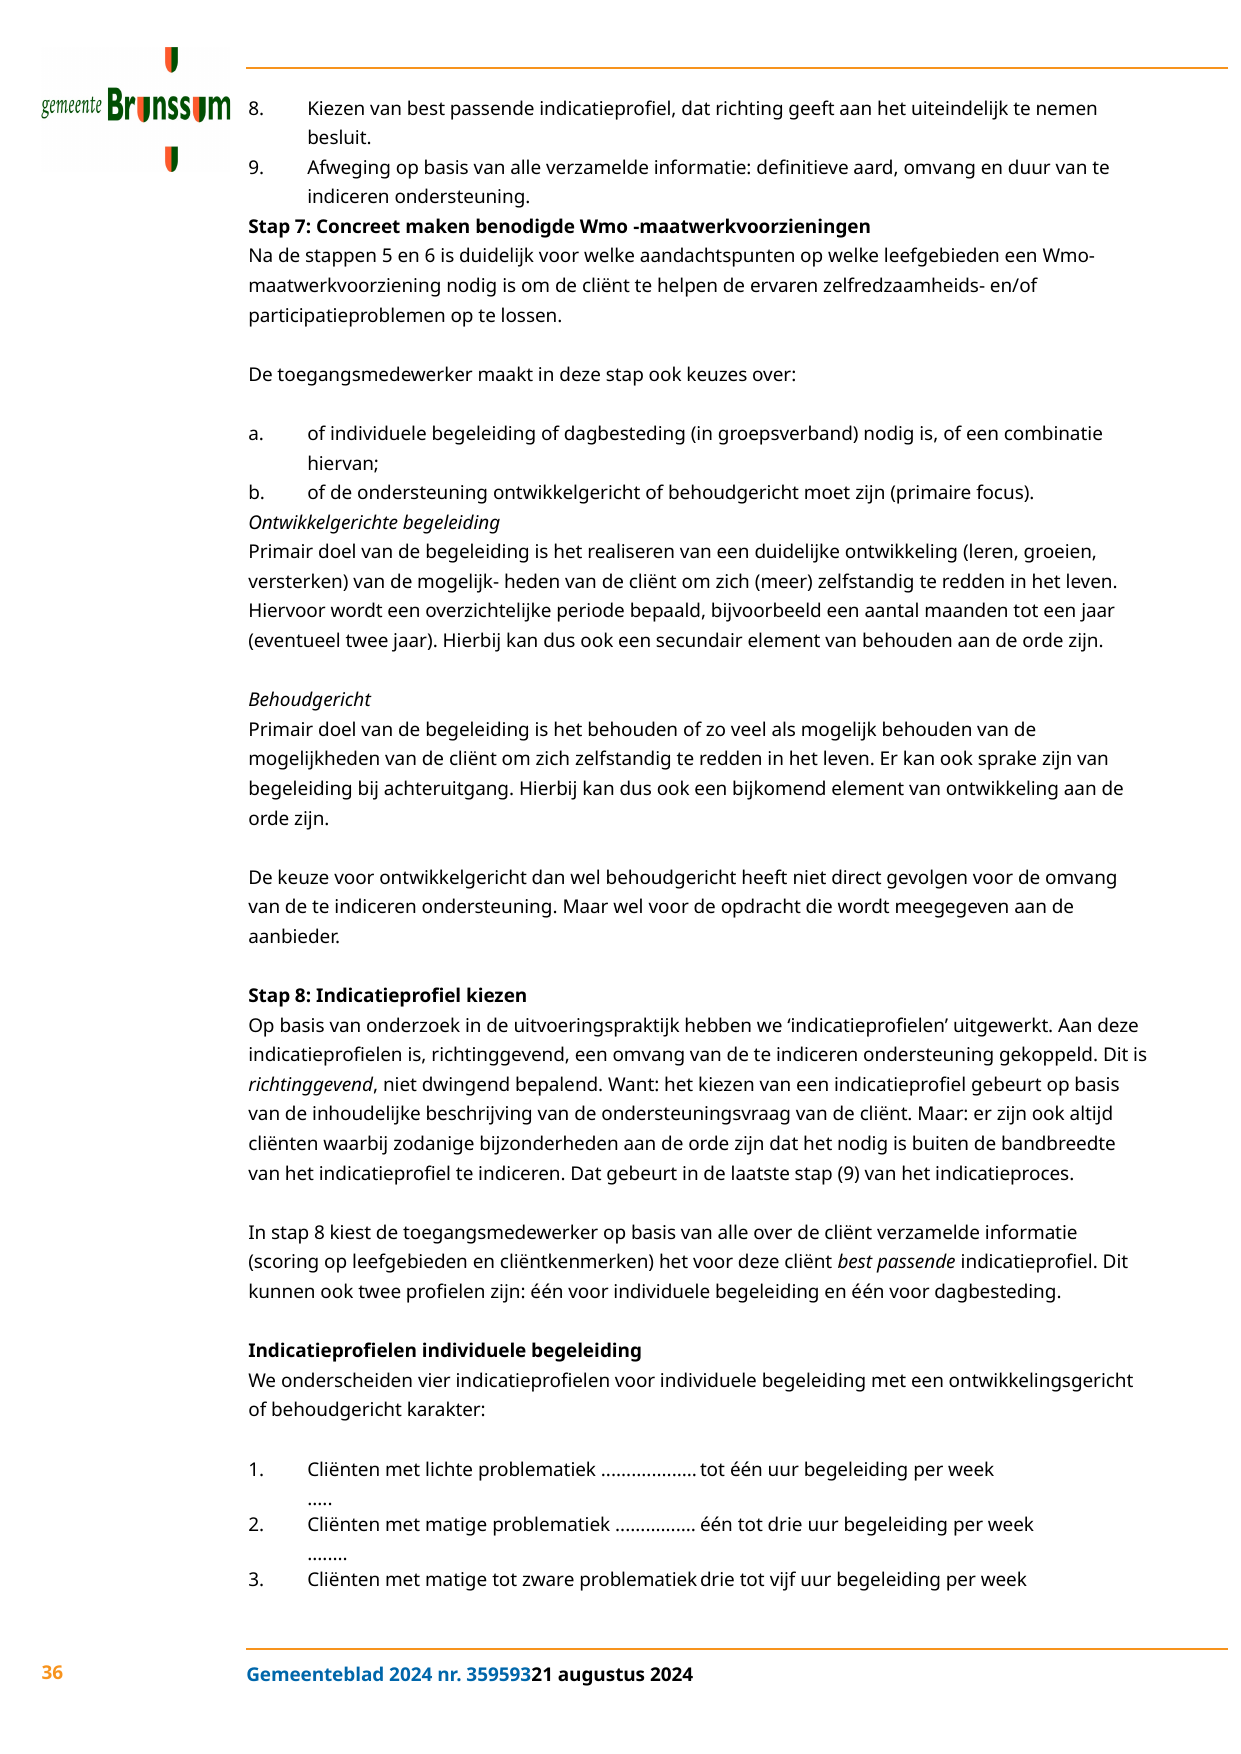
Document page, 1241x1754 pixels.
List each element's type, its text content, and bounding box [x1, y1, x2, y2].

picture [41, 47, 231, 172]
list Kiezen van best passende indicatieprofiel, dat richting geeft aan het uiteindelijk te nemen besluit. [248, 95, 1152, 150]
text De keuze voor ontwikkelgericht dan wel behoudgericht heeft niet direct gevolgen voor de omvang van de te indiceren ondersteuning. Maar wel voor de opdracht die wordt meegegeven aan de aanbieder. [248, 864, 1152, 949]
table_cell drie tot vijf uur begeleiding per week [700, 1566, 1152, 1592]
text Behoudgericht [248, 686, 1152, 712]
text We onderscheiden vier indicatieprofielen voor individuele begeleiding met een ontwikkelingsgericht of behoudgericht karakter: [248, 1367, 1152, 1422]
text Na de stappen 5 en 6 is duidelijk voor welke aandachtspunten op welke leefgebieden een Wmo-maatwerkvoorziening nodig is om de cliënt te helpen de ervaren zelfredzaamheids- en/of participatieproblemen op te lossen. [248, 243, 1152, 328]
text Indicatieprofielen individuele begeleiding [248, 1337, 1152, 1363]
text Op basis van onderzoek in de uitvoeringspraktijk hebben we ‘indicatieprofielen’ uitgewerkt. Aan deze indicatieprofielen is, richtinggevend, een omvang van de te indiceren ondersteuning gekoppeld. Dit is richtinggevend, niet dwingend bepalend. Want: het kiezen van een indicatieprofiel gebeurt op basis van de inhoudelijke beschrijving van de ondersteuningsvraag van de cliënt. Maar: er zijn ook altijd cliënten waarbij zodanige bijzonderheden aan de orde zijn dat het nodig is buiten de bandbreedte van het indicatieprofiel te indiceren. Dat gebeurt in de laatste stap (9) van het indicatieproces. [248, 1012, 1152, 1186]
text In stap 8 kiest de toegangsmedewerker op basis van alle over de cliënt verzamelde informatie (scoring op leefgebieden en cliëntkenmerken) het voor deze cliënt best passende indicatieprofiel. Dit kunnen ook twee profielen zijn: één voor individuele begeleiding en één voor dagbesteding. [248, 1219, 1152, 1304]
text Primair doel van de begeleiding is het behouden of zo veel als mogelijk behouden van de mogelijkheden van de cliënt om zich zelfstandig te redden in het leven. Er kan ook sprake zijn van begeleiding bij achteruitgang. Hierbij kan dus ook een bijkomend element van ontwikkeling aan de orde zijn. [248, 716, 1152, 831]
text De toegangsmedewerker maakt in deze stap ook keuzes over: [248, 361, 1152, 387]
table_header tot één uur begeleiding per week [700, 1456, 1152, 1511]
text Stap 7: Concreet maken benodigde Wmo -maatwerkvoorzieningen [248, 213, 1152, 239]
table_cell Cliënten met matige problematiek ........................ [248, 1511, 700, 1566]
table_header Cliënten met lichte problematiek ........................ [248, 1456, 700, 1511]
text Ontwikkelgerichte begeleiding [248, 509, 1152, 535]
list of de ondersteuning ontwikkelgericht of behoudgericht moet zijn (primaire focus). [248, 479, 1152, 505]
text Primair doel van de begeleiding is het realiseren van een duidelijke ontwikkeling (leren, groeien, versterken) van de mogelijk- heden van de cliënt om zich (meer) zelfstandig te redden in het leven. Hiervoor wordt een overzichtelijke periode bepaald, bijvoorbeeld een aantal maanden tot een jaar (eventueel twee jaar). Hierbij kan dus ook een secundair element van behouden aan de orde zijn. [248, 538, 1152, 653]
list Afweging op basis van alle verzamelde informatie: definitieve aard, omvang en duur van te indiceren ondersteuning. [248, 154, 1152, 209]
text Stap 8: Indicatieprofiel kiezen [248, 982, 1152, 1008]
list of individuele begeleiding of dagbesteding (in groepsverband) nodig is, of een combinatie hiervan; [248, 420, 1152, 476]
table_cell één tot drie uur begeleiding per week [700, 1511, 1152, 1566]
table_cell Cliënten met matige tot zware problematiek [248, 1566, 700, 1592]
